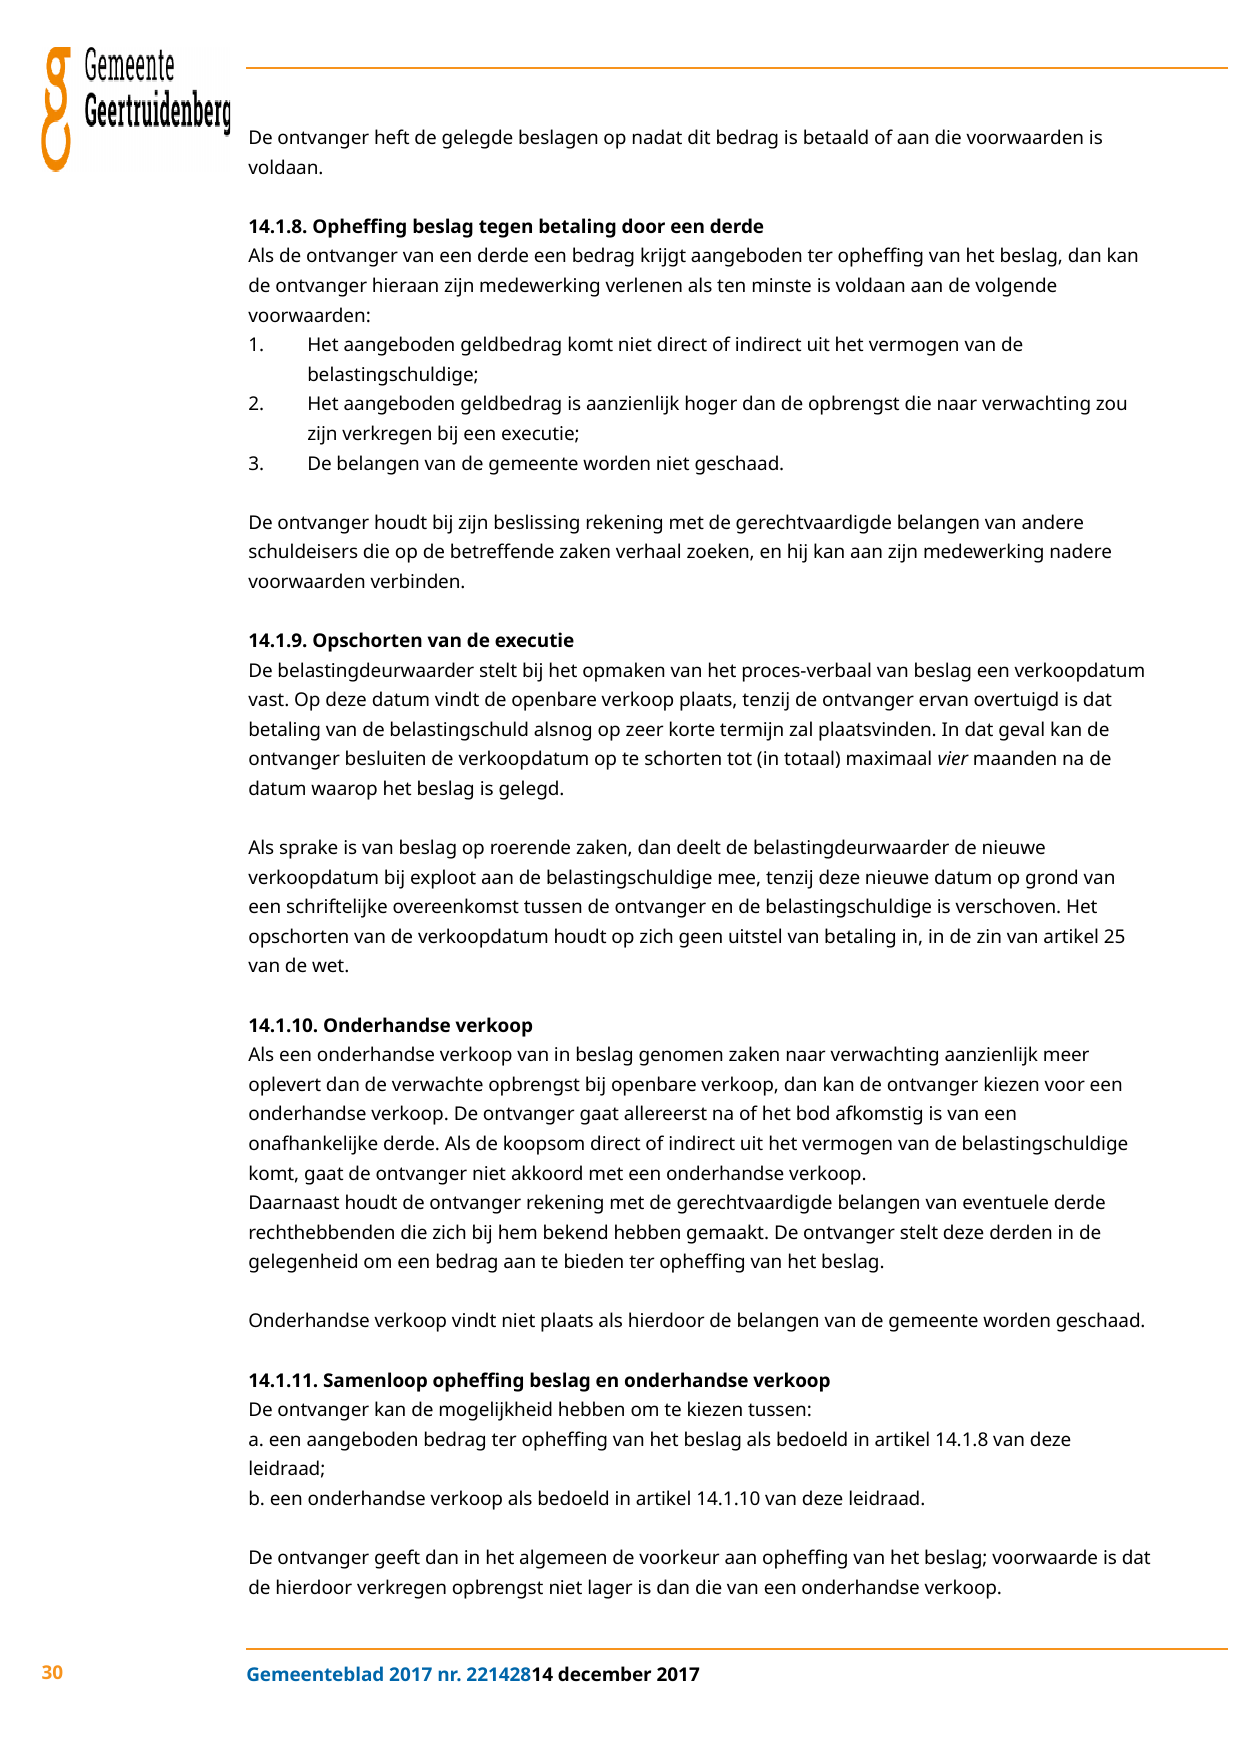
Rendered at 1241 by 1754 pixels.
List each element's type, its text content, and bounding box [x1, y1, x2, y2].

text De ontvanger heft de gelegde beslagen op nadat dit bedrag is betaald of aan die voorwaarden is voldaan. [248, 124, 1152, 180]
text De ontvanger geeft dan in het algemeen de voorkeur aan opheffing van het beslag; voorwaarde is dat de hierdoor verkregen opbrengst niet lager is dan die van een onderhandse verkoop. [248, 1544, 1152, 1600]
text a. een aangeboden bedrag ter opheffing van het beslag als bedoeld in artikel 14.1.8 van deze leidraad; [248, 1426, 1152, 1481]
text Daarnaast houdt de ontvanger rekening met de gerechtvaardigde belangen van eventuele derde rechthebbenden die zich bij hem bekend hebben gemaakt. De ontvanger stelt deze derden in de gelegenheid om een bedrag aan te bieden ter opheffing van het beslag. [248, 1189, 1152, 1274]
text 14.1.8. Opheffing beslag tegen betaling door een derde [248, 213, 1152, 239]
text De ontvanger kan de mogelijkheid hebben om te kiezen tussen: [248, 1396, 1152, 1422]
text Als sprake is van beslag op roerende zaken, dan deelt de belastingdeurwaarder de nieuwe verkoopdatum bij exploot aan de belastingschuldige mee, tenzij deze nieuwe datum op grond van een schriftelijke overeenkomst tussen de ontvanger en de belastingschuldige is verschoven. Het opschorten van de verkoopdatum houdt op zich geen uitstel van betaling in, in de zin van artikel 25 van de wet. [248, 834, 1152, 978]
text b. een onderhandse verkoop als bedoeld in artikel 14.1.10 van deze leidraad. [248, 1485, 1152, 1511]
text 14.1.10. Onderhandse verkoop [248, 1012, 1152, 1038]
text 14.1.11. Samenloop opheffing beslag en onderhandse verkoop [248, 1367, 1152, 1393]
text Als de ontvanger van een derde een bedrag krijgt aangeboden ter opheffing van het beslag, dan kan de ontvanger hieraan zijn medewerking verlenen als ten minste is voldaan aan de volgende voorwaarden: [248, 243, 1152, 328]
text De belastingdeurwaarder stelt bij het opmaken van het proces-verbaal van beslag een verkoopdatum vast. Op deze datum vindt de openbare verkoop plaats, tenzij de ontvanger ervan overtuigd is dat betaling van de belastingschuld alsnog op zeer korte termijn zal plaatsvinden. In dat geval kan de ontvanger besluiten de verkoopdatum op te schorten tot (in totaal) maximaal vier maanden na de datum waarop het beslag is gelegd. [248, 657, 1152, 801]
text Als een onderhandse verkoop van in beslag genomen zaken naar verwachting aanzienlijk meer oplevert dan de verwachte opbrengst bij openbare verkoop, dan kan de ontvanger kiezen voor een onderhandse verkoop. De ontvanger gaat allereerst na of het bod afkomstig is van een onafhankelijke derde. Als de koopsom direct of indirect uit het vermogen van de belastingschuldige komt, gaat de ontvanger niet akkoord met een onderhandse verkoop. [248, 1041, 1152, 1186]
list De belangen van de gemeente worden niet geschaad. [248, 450, 1152, 476]
list Het aangeboden geldbedrag is aanzienlijk hoger dan de opbrengst die naar verwachting zou zijn verkregen bij een executie; [248, 391, 1152, 446]
text Onderhandse verkoop vindt niet plaats als hierdoor de belangen van de gemeente worden geschaad. [248, 1308, 1152, 1333]
text De ontvanger houdt bij zijn beslissing rekening met de gerechtvaardigde belangen van andere schuldeisers die op de betreffende zaken verhaal zoeken, en hij kan aan zijn medewerking nadere voorwaarden verbinden. [248, 509, 1152, 594]
picture [41, 47, 231, 172]
list Het aangeboden geldbedrag komt niet direct of indirect uit het vermogen van de belastingschuldige; [248, 331, 1152, 387]
text 14.1.9. Opschorten van de executie [248, 627, 1152, 653]
